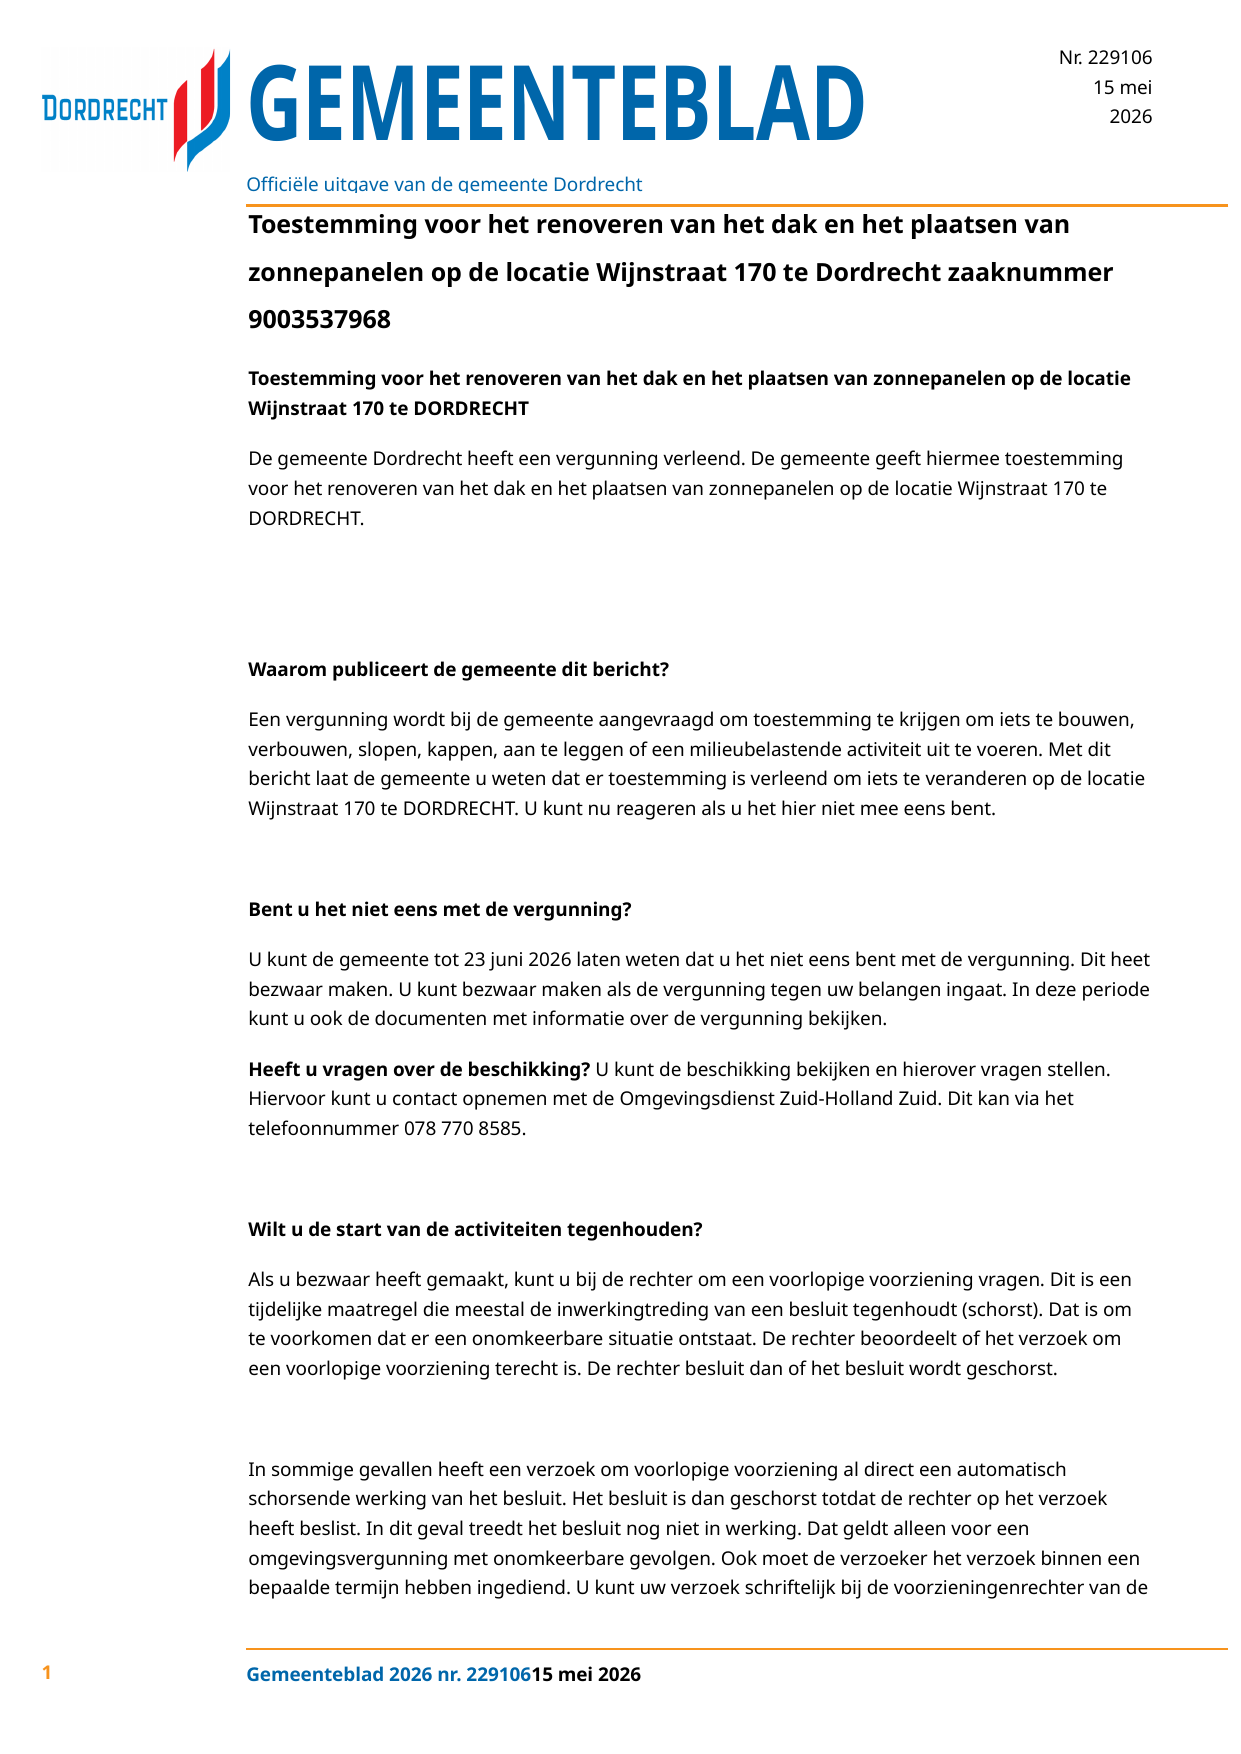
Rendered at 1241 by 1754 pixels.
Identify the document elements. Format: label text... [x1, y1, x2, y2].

text In sommige gevallen heeft een verzoek om voorlopige voorziening al direct een automatisch schorsende werking van het besluit. Het besluit is dan geschorst totdat de rechter op het verzoek heeft beslist. In dit geval treedt het besluit nog niet in werking. Dat geldt alleen voor een omgevingsvergunning met onomkeerbare gevolgen. Ook moet de verzoeker het verzoek binnen een bepaalde termijn hebben ingediend. U kunt uw verzoek schriftelijk bij de voorzieningenrechter van de [248, 1456, 1152, 1600]
text De gemeente Dordrecht heeft een vergunning verleend. De gemeente geeft hiermee toestemming voor het renoveren van het dak en het plaatsen van zonnepanelen op de locatie Wijnstraat 170 te DORDRECHT. [248, 446, 1152, 530]
text Heeft u vragen over de beschikking? U kunt de beschikking bekijken en hierover vragen stellen. Hiervoor kunt u contact opnemen met de Omgevingsdienst Zuid-Holland Zuid. Dit kan via het telefoonnummer 078 770 8585. [248, 1056, 1152, 1141]
text Wilt u de start van de activiteiten tegenhouden? [248, 1216, 1152, 1242]
text U kunt de gemeente tot 23 juni 2026 laten weten dat u het niet eens bent met de vergunning. Dit heet bezwaar maken. U kunt bezwaar maken als de vergunning tegen uw belangen ingaat. In deze periode kunt u ook de documenten met informatie over de vergunning bekijken. [248, 946, 1152, 1031]
text Een vergunning wordt bij de gemeente aangevraagd om toestemming te krijgen om iets te bouwen, verbouwen, slopen, kappen, aan te leggen of een milieubelastende activiteit uit te voeren. Met dit bericht laat de gemeente u weten dat er toestemming is verleend om iets te veranderen op de locatie Wijnstraat 170 te DORDRECHT. U kunt nu reageren als u het hier niet mee eens bent. [248, 706, 1152, 821]
text Waarom publiceert de gemeente dit bericht? [248, 656, 1152, 682]
picture [41, 47, 231, 172]
text Toestemming voor het renoveren van het dak en het plaatsen van zonnepanelen op de locatie Wijnstraat 170 te DORDRECHT [248, 366, 1152, 421]
text Toestemming voor het renoveren van het dak en het plaatsen van zonnepanelen op de locatie Wijnstraat 170 te Dordrecht zaaknummer 9003537968 [248, 207, 1152, 336]
text Als u bezwaar heeft gemaakt, kunt u bij de rechter om een voorlopige voorziening vragen. Dit is een tijdelijke maatregel die meestal de inwerkingtreding van een besluit tegenhoudt (schorst). Dat is om te voorkomen dat er een onomkeerbare situatie ontstaat. De rechter beoordeelt of het verzoek om een voorlopige voorziening terecht is. De rechter besluit dan of het besluit wordt geschorst. [248, 1266, 1152, 1381]
text Bent u het niet eens met de vergunning? [248, 896, 1152, 922]
